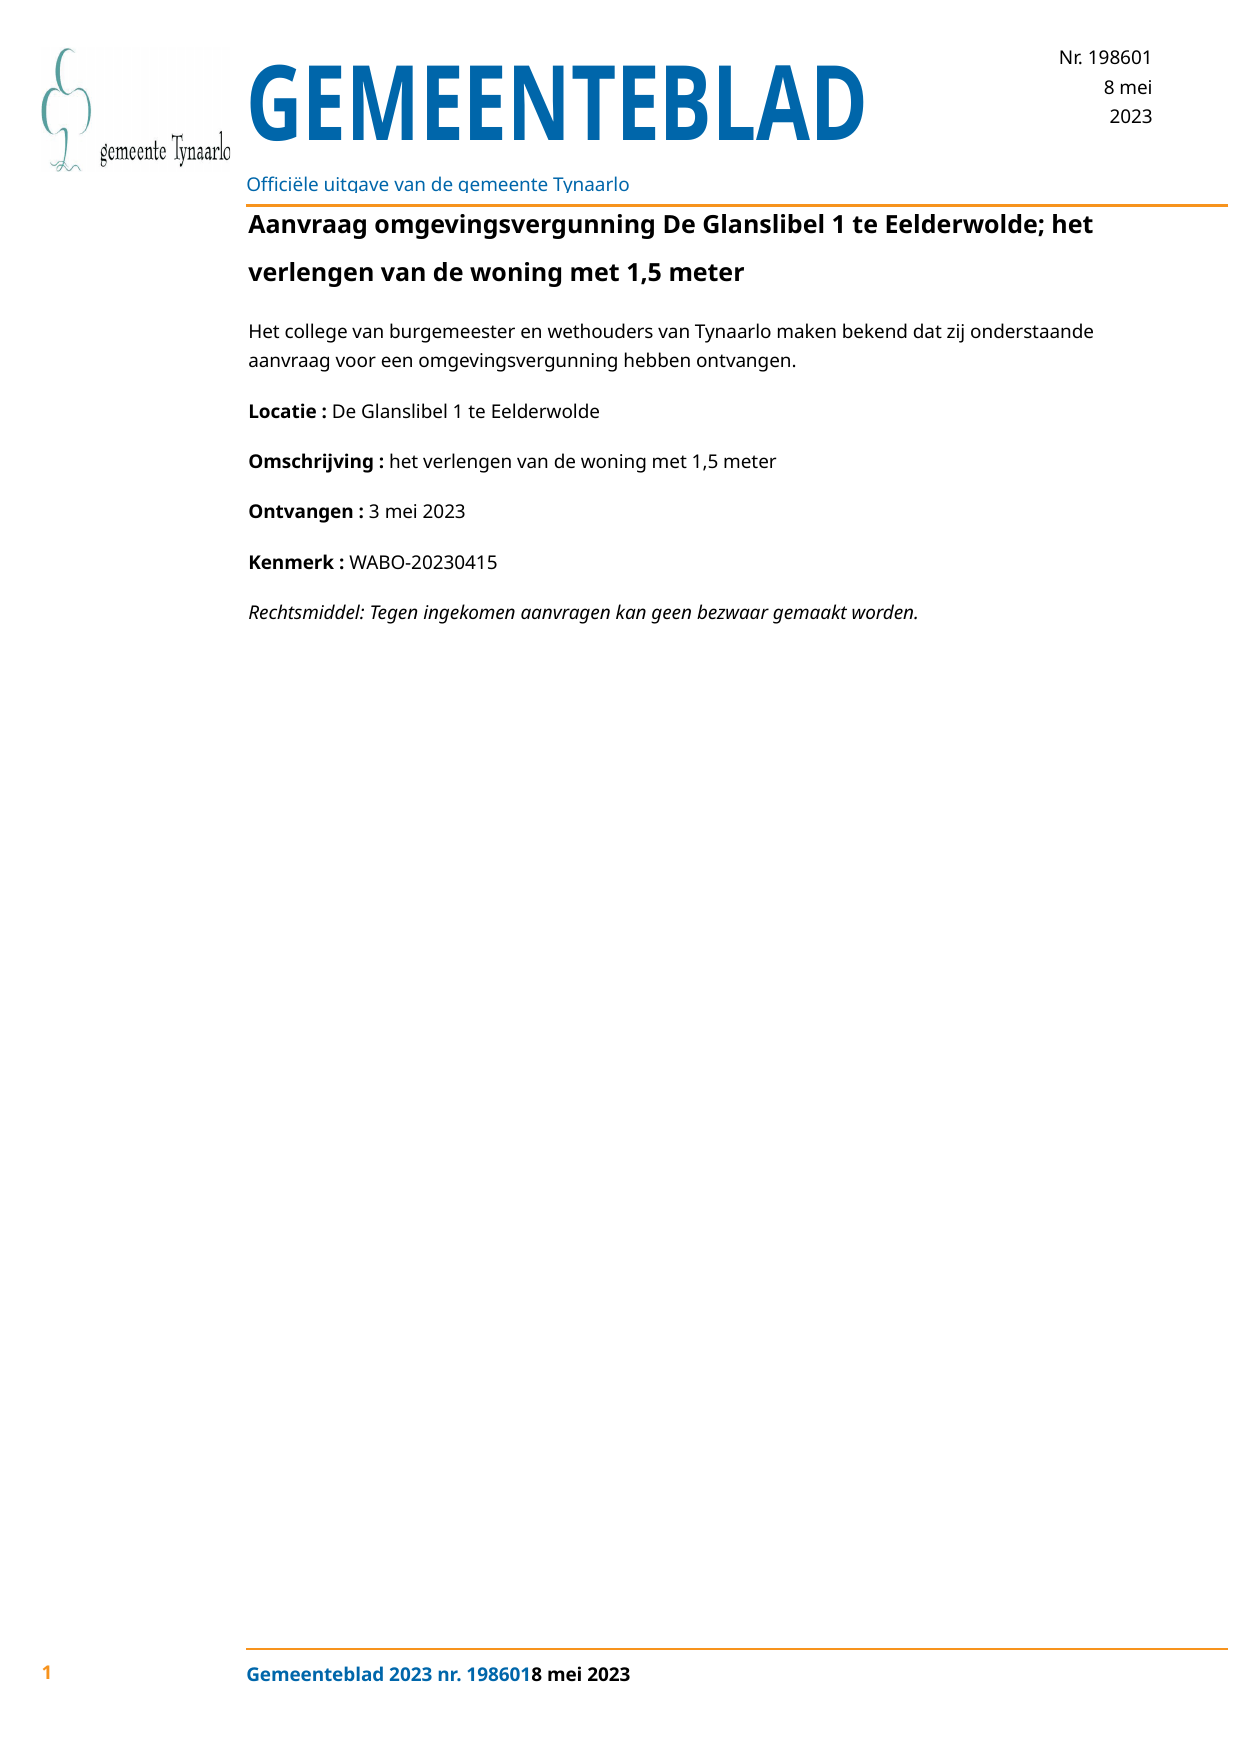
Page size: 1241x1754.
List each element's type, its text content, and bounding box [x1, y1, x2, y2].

text Locatie : De Glanslibel 1 te Eelderwolde [248, 398, 1152, 424]
picture [41, 47, 231, 172]
text Ontvangen : 3 mei 2023 [248, 499, 1152, 524]
text Kenmerk : WABO-20230415 [248, 549, 1152, 575]
text Rechtsmiddel: Tegen ingekomen aanvragen kan geen bezwaar gemaakt worden. [248, 599, 1152, 625]
text Omschrijving : het verlengen van de woning met 1,5 meter [248, 448, 1152, 474]
text Het college van burgemeester en wethouders van Tynaarlo maken bekend dat zij onderstaande aanvraag voor een omgevingsvergunning hebben ontvangen. [248, 318, 1152, 373]
text Aanvraag omgevingsvergunning De Glanslibel 1 te Eelderwolde; het verlengen van de woning met 1,5 meter [248, 207, 1152, 288]
